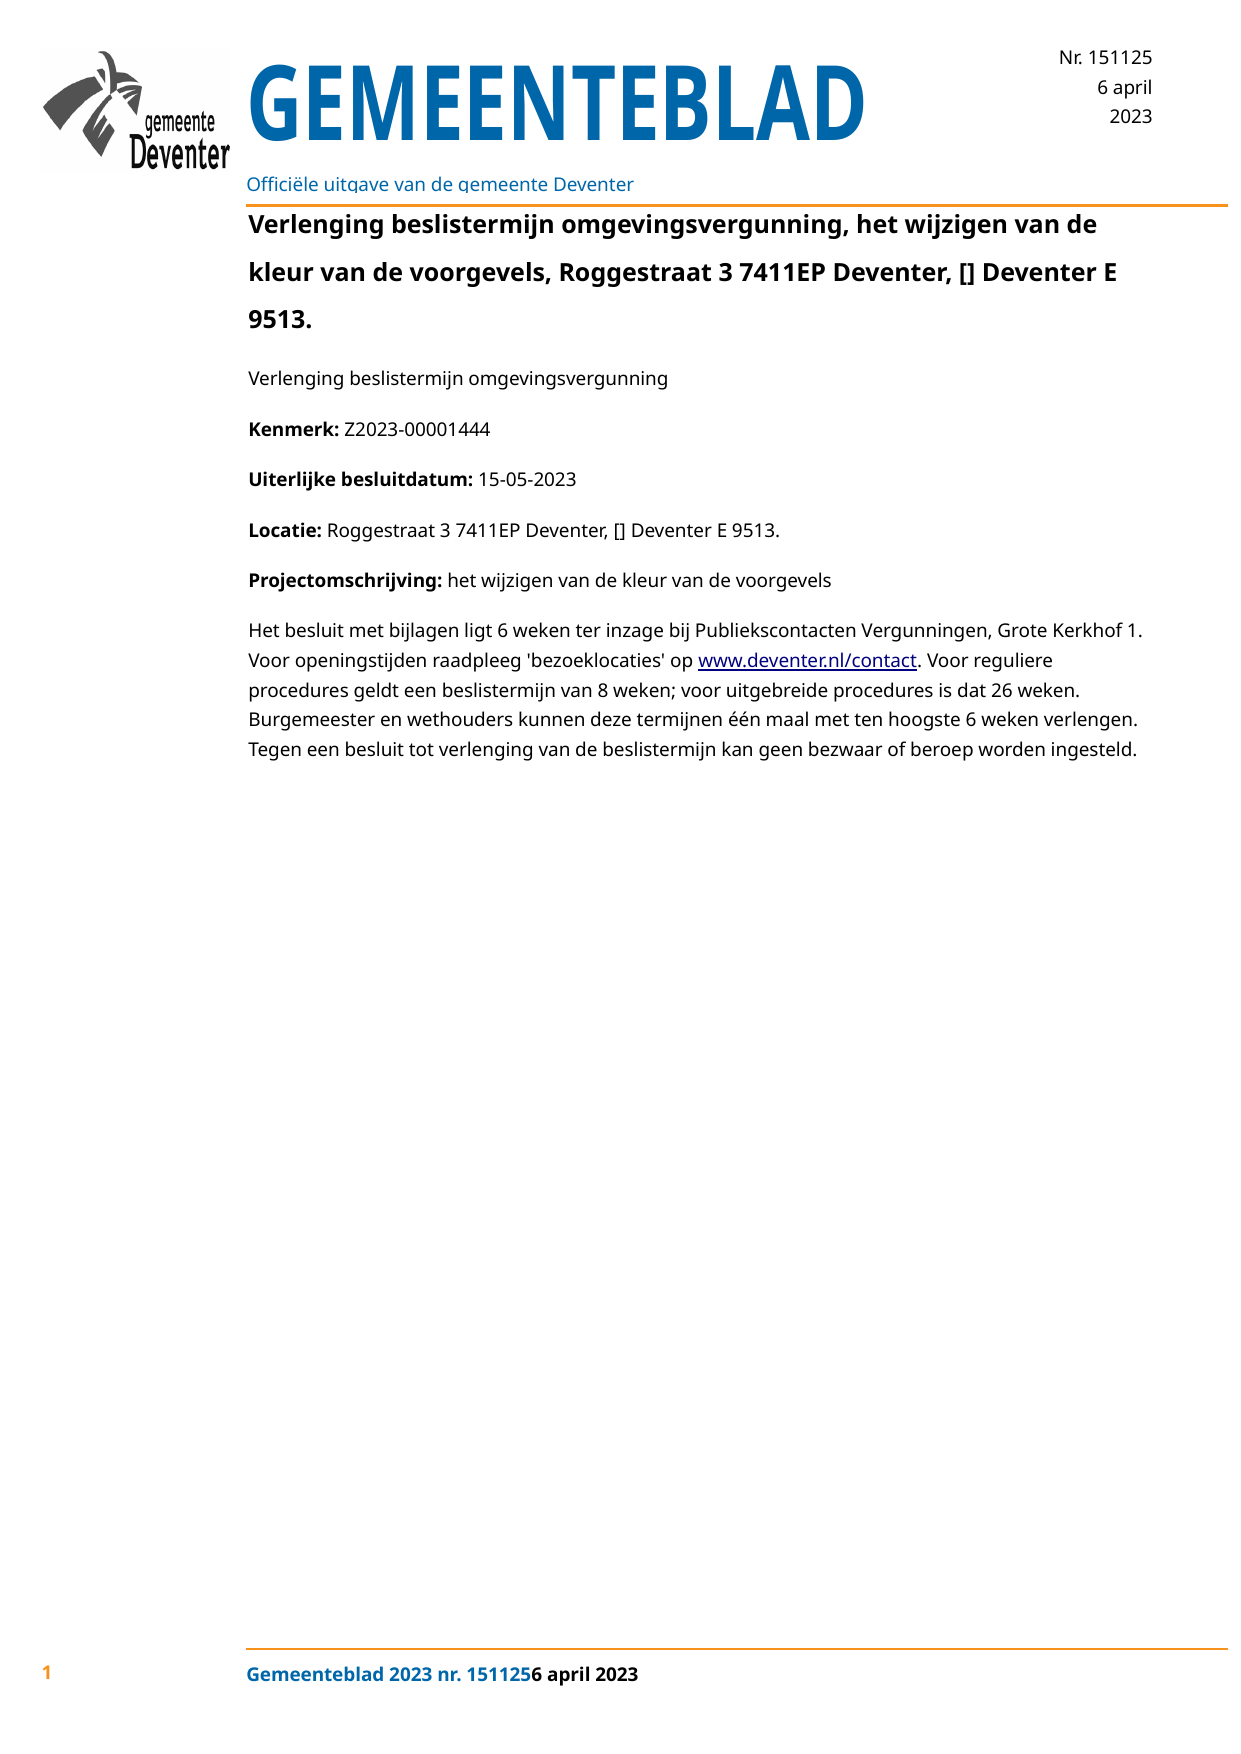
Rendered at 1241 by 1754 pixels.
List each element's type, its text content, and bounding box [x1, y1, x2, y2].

picture [41, 47, 231, 172]
text Locatie: Roggestraat 3 7411EP Deventer, [] Deventer E 9513. [248, 517, 1152, 542]
text Verlenging beslistermijn omgevingsvergunning [248, 366, 1152, 391]
text Het besluit met bijlagen ligt 6 weken ter inzage bij Publiekscontacten Vergunningen, Grote Kerkhof 1. Voor openingstijden raadpleeg 'bezoeklocaties' op www.deventer.nl/contact. Voor reguliere procedures geldt een beslistermijn van 8 weken; voor uitgebreide procedures is dat 26 weken. Burgemeester en wethouders kunnen deze termijnen één maal met ten hoogste 6 weken verlengen. Tegen een besluit tot verlenging van de beslistermijn kan geen bezwaar of beroep worden ingesteld. [248, 618, 1152, 762]
text Kenmerk: Z2023-00001444 [248, 416, 1152, 442]
text Projectomschrijving: het wijzigen van de kleur van de voorgevels [248, 567, 1152, 593]
text Verlenging beslistermijn omgevingsvergunning, het wijzigen van de kleur van de voorgevels, Roggestraat 3 7411EP Deventer, [] Deventer E 9513. [248, 207, 1152, 336]
text Uiterlijke besluitdatum: 15-05-2023 [248, 466, 1152, 492]
